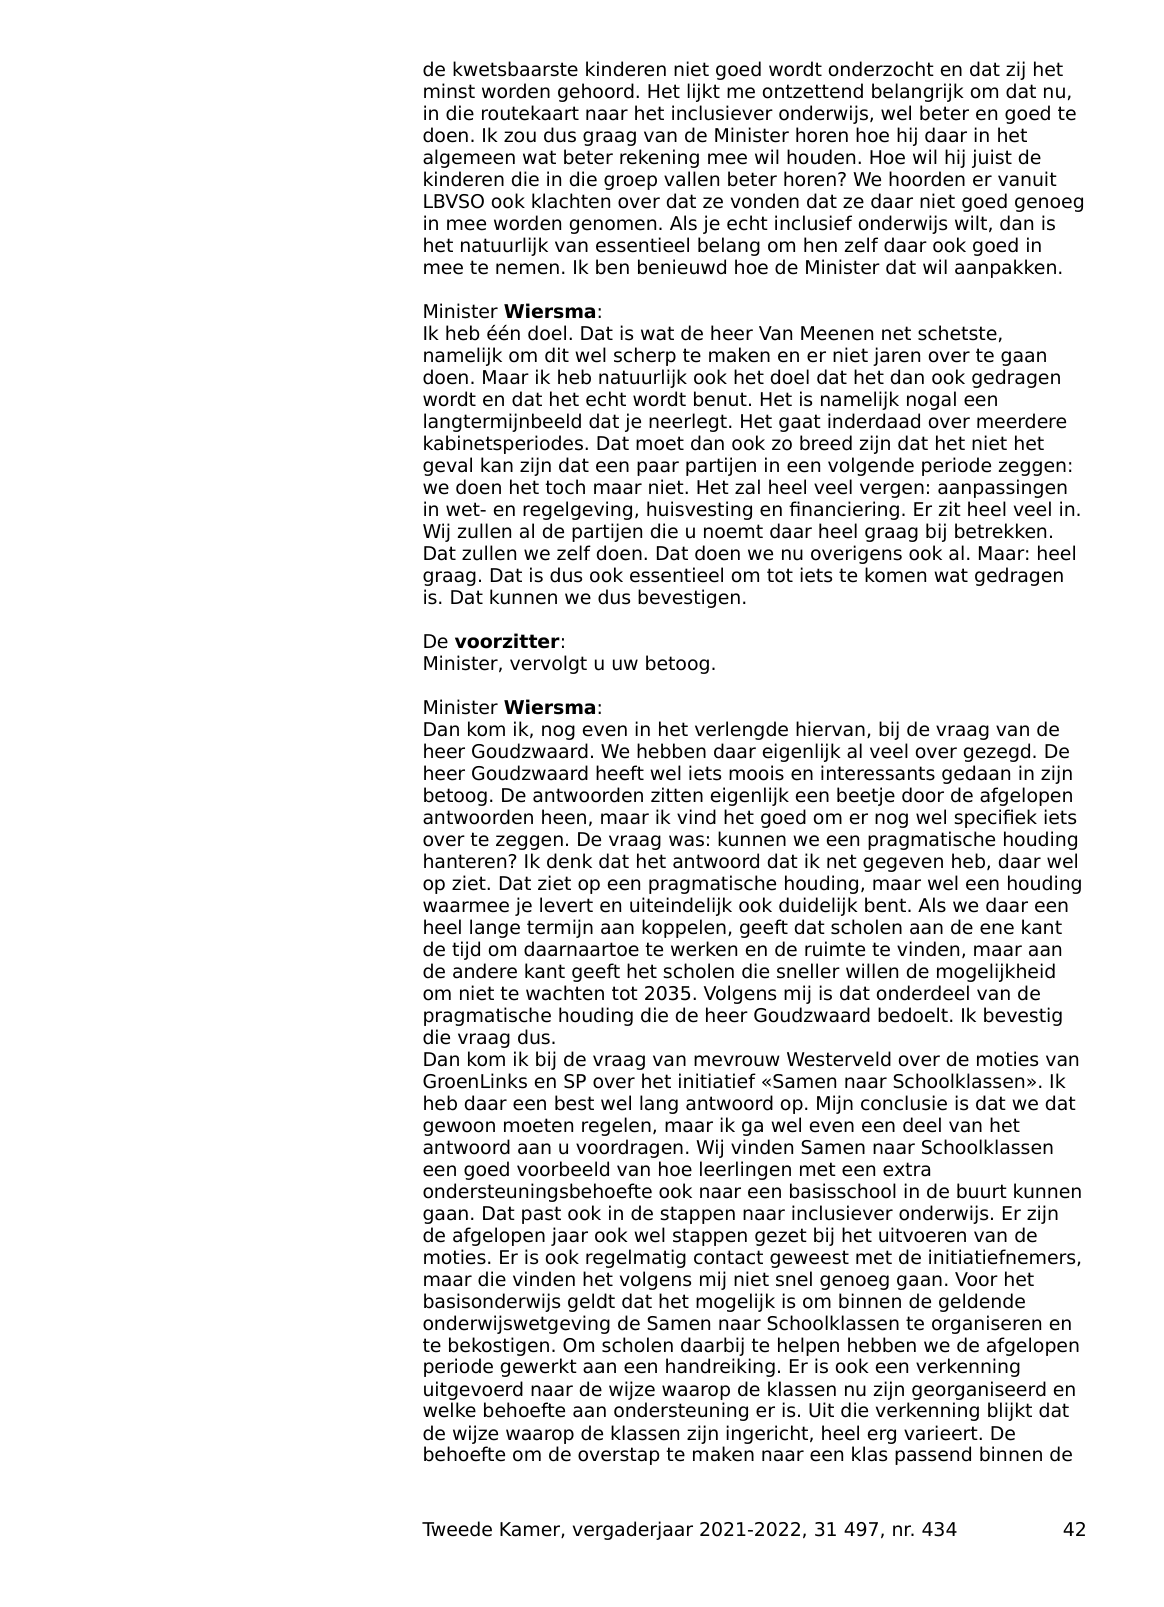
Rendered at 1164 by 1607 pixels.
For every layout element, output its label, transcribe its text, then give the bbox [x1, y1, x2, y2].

text de kwetsbaarste kinderen niet goed wordt onderzocht en dat zij het minst worden gehoord. Het lijkt me ontzettend belangrijk om dat nu, in die routekaart naar het inclusiever onderwijs, wel beter en goed te doen. Ik zou dus graag van de Minister horen hoe hij daar in het algemeen wat beter rekening mee wil houden. Hoe wil hij juist de kinderen die in die groep vallen beter horen? We hoorden er vanuit LBVSO ook klachten over dat ze vonden dat ze daar niet goed genoeg in mee worden genomen. Als je echt inclusief onderwijs wilt, dan is het natuurlijk van essentieel belang om hen zelf daar ook goed in mee te nemen. Ik ben benieuwd hoe de Minister dat wil aanpakken. [422, 59, 1087, 279]
text Dan kom ik, nog even in het verlengde hiervan, bij de vraag van de heer Goudzwaard. We hebben daar eigenlijk al veel over gezegd. De heer Goudzwaard heeft wel iets moois en interessants gedaan in zijn betoog. De antwoorden zitten eigenlijk een beetje door de afgelopen antwoorden heen, maar ik vind het goed om er nog wel specifiek iets over te zeggen. De vraag was: kunnen we een pragmatische houding hanteren? Ik denk dat het antwoord dat ik net gegeven heb, daar wel op ziet. Dat ziet op een pragmatische houding, maar wel een houding waarmee je levert en uiteindelijk ook duidelijk bent. Als we daar een heel lange termijn aan koppelen, geeft dat scholen aan de ene kant de tijd om daarnaartoe te werken en de ruimte te vinden, maar aan de andere kant geeft het scholen die sneller willen de mogelijkheid om niet te wachten tot 2035. Volgens mij is dat onderdeel van de pragmatische houding die de heer Goudzwaard bedoelt. Ik bevestig die vraag dus. [422, 719, 1087, 1049]
text Ik heb één doel. Dat is wat de heer Van Meenen net schetste, namelijk om dit wel scherp te maken en er niet jaren over te gaan doen. Maar ik heb natuurlijk ook het doel dat het dan ook gedragen wordt en dat het echt wordt benut. Het is namelijk nogal een langtermijnbeeld dat je neerlegt. Het gaat inderdaad over meerdere kabinetsperiodes. Dat moet dan ook zo breed zijn dat het niet het geval kan zijn dat een paar partijen in een volgende periode zeggen: we doen het toch maar niet. Het zal heel veel vergen: aanpassingen in wet- en regelgeving, huisvesting en financiering. Er zit heel veel in. Wij zullen al de partijen die u noemt daar heel graag bij betrekken. Dat zullen we zelf doen. Dat doen we nu overigens ook al. Maar: heel graag. Dat is dus ook essentieel om tot iets te komen wat gedragen is. Dat kunnen we dus bevestigen. [422, 323, 1087, 609]
text Dan kom ik bij de vraag van mevrouw Westerveld over de moties van GroenLinks en SP over het initiatief «Samen naar Schoolklassen». Ik heb daar een best wel lang antwoord op. Mijn conclusie is dat we dat gewoon moeten regelen, maar ik ga wel even een deel van het antwoord aan u voordragen. Wij vinden Samen naar Schoolklassen een goed voorbeeld van hoe leerlingen met een extra ondersteuningsbehoefte ook naar een basisschool in de buurt kunnen gaan. Dat past ook in de stappen naar inclusiever onderwijs. Er zijn de afgelopen jaar ook wel stappen gezet bij het uitvoeren van de moties. Er is ook regelmatig contact geweest met de initiatiefnemers, maar die vinden het volgens mij niet snel genoeg gaan. Voor het basisonderwijs geldt dat het mogelijk is om binnen de geldende onderwijswetgeving de Samen naar Schoolklassen te organiseren en te bekostigen. Om scholen daarbij te helpen hebben we de afgelopen periode gewerkt aan een handreiking. Er is ook een verkenning uitgevoerd naar de wijze waarop de klassen nu zijn georganiseerd en welke behoefte aan ondersteuning er is. Uit die verkenning blijkt dat de wijze waarop de klassen zijn ingericht, heel erg varieert. De behoefte om de overstap te maken naar een klas passend binnen de [422, 1049, 1087, 1466]
text Minister Wiersma: [422, 697, 1087, 719]
text Minister Wiersma: [422, 301, 1087, 323]
text De voorzitter: [422, 631, 1087, 653]
text Minister, vervolgt u uw betoog. [422, 653, 1087, 675]
